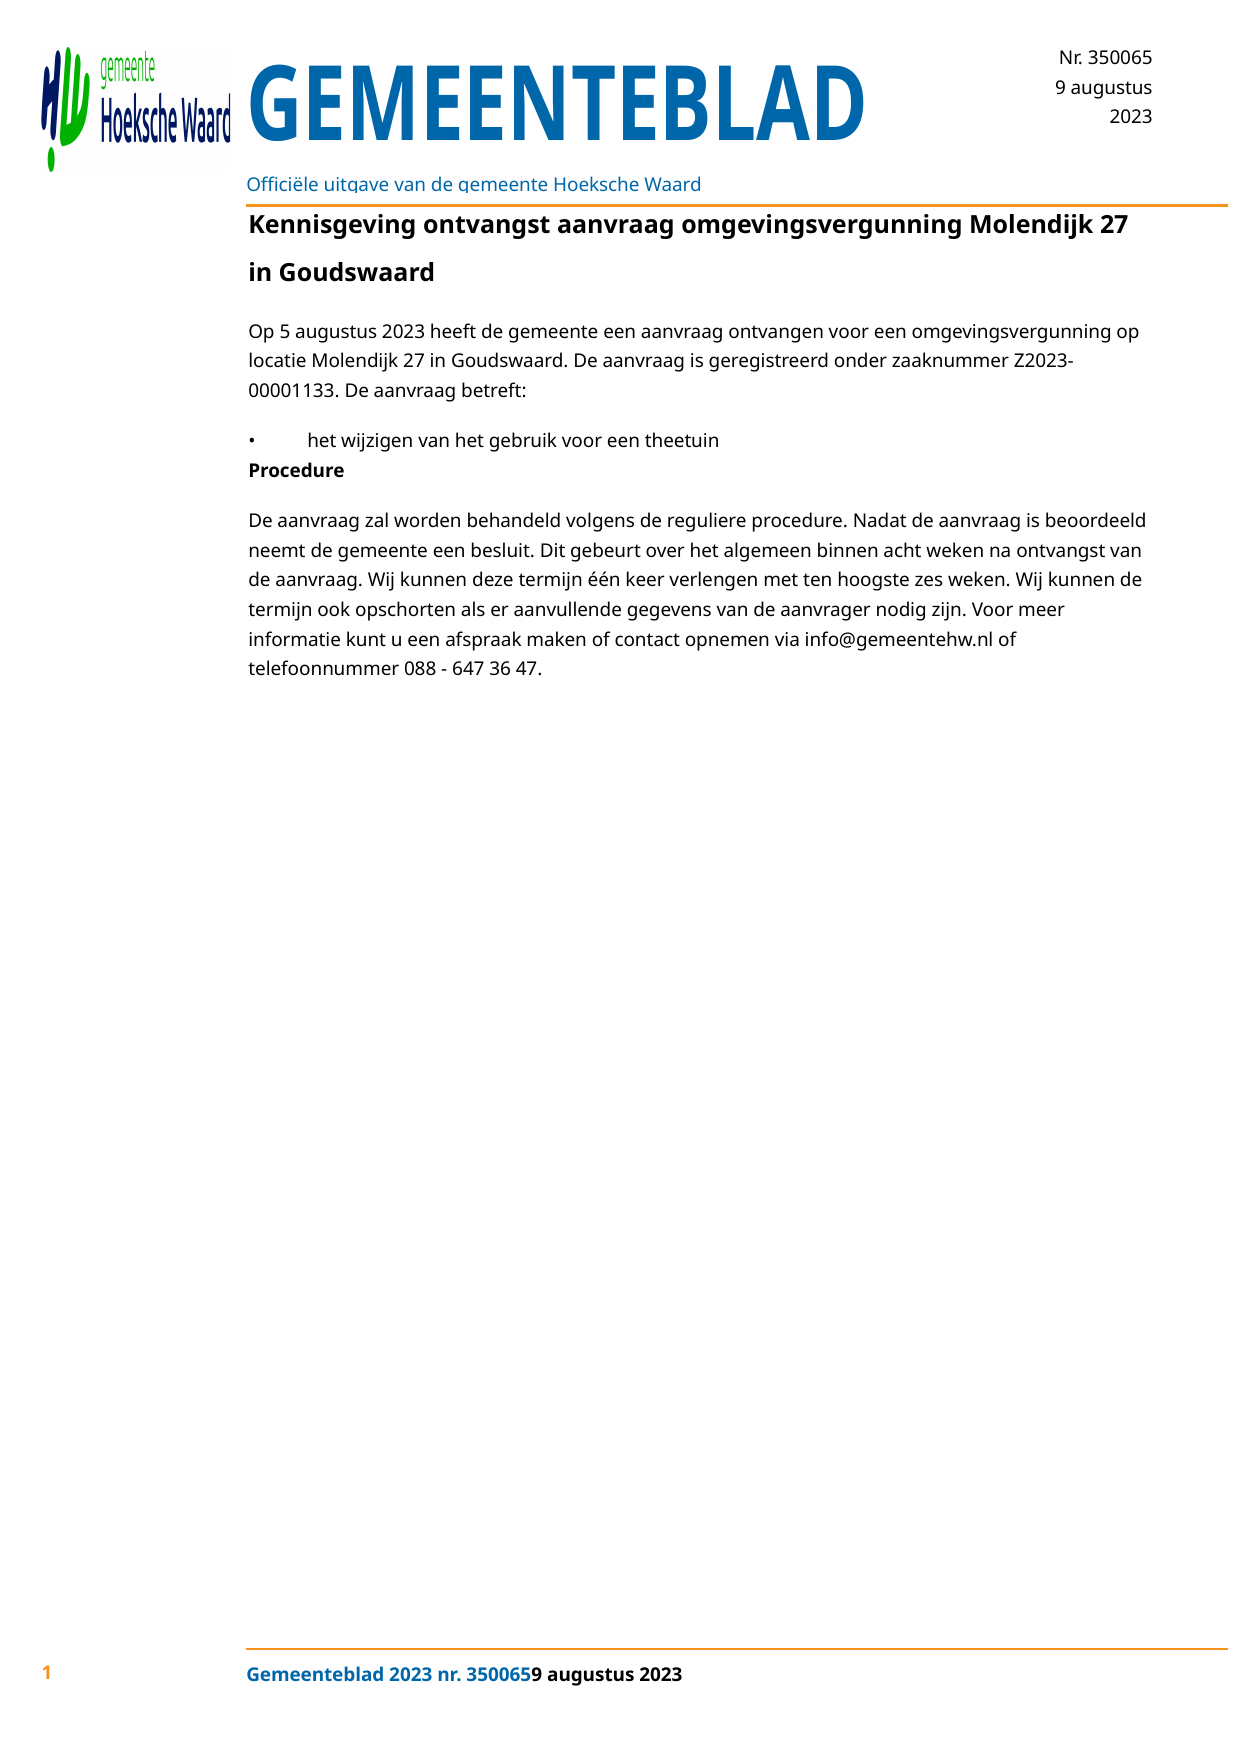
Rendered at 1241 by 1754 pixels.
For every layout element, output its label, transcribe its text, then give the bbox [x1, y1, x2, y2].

picture [41, 47, 231, 172]
list het wijzigen van het gebruik voor een theetuin [248, 427, 1152, 453]
text Op 5 augustus 2023 heeft de gemeente een aanvraag ontvangen voor een omgevingsvergunning op locatie Molendijk 27 in Goudswaard. De aanvraag is geregistreerd onder zaaknummer Z2023-00001133. De aanvraag betreft: [248, 318, 1152, 403]
text Procedure [248, 457, 1152, 483]
text Kennisgeving ontvangst aanvraag omgevingsvergunning Molendijk 27 in Goudswaard [248, 207, 1152, 288]
text De aanvraag zal worden behandeld volgens de reguliere procedure. Nadat de aanvraag is beoordeeld neemt de gemeente een besluit. Dit gebeurt over het algemeen binnen acht weken na ontvangst van de aanvraag. Wij kunnen deze termijn één keer verlengen met ten hoogste zes weken. Wij kunnen de termijn ook opschorten als er aanvullende gegevens van de aanvrager nodig zijn. Voor meer informatie kunt u een afspraak maken of contact opnemen via info@gemeentehw.nl of telefoonnummer 088 - 647 36 47. [248, 507, 1152, 681]
